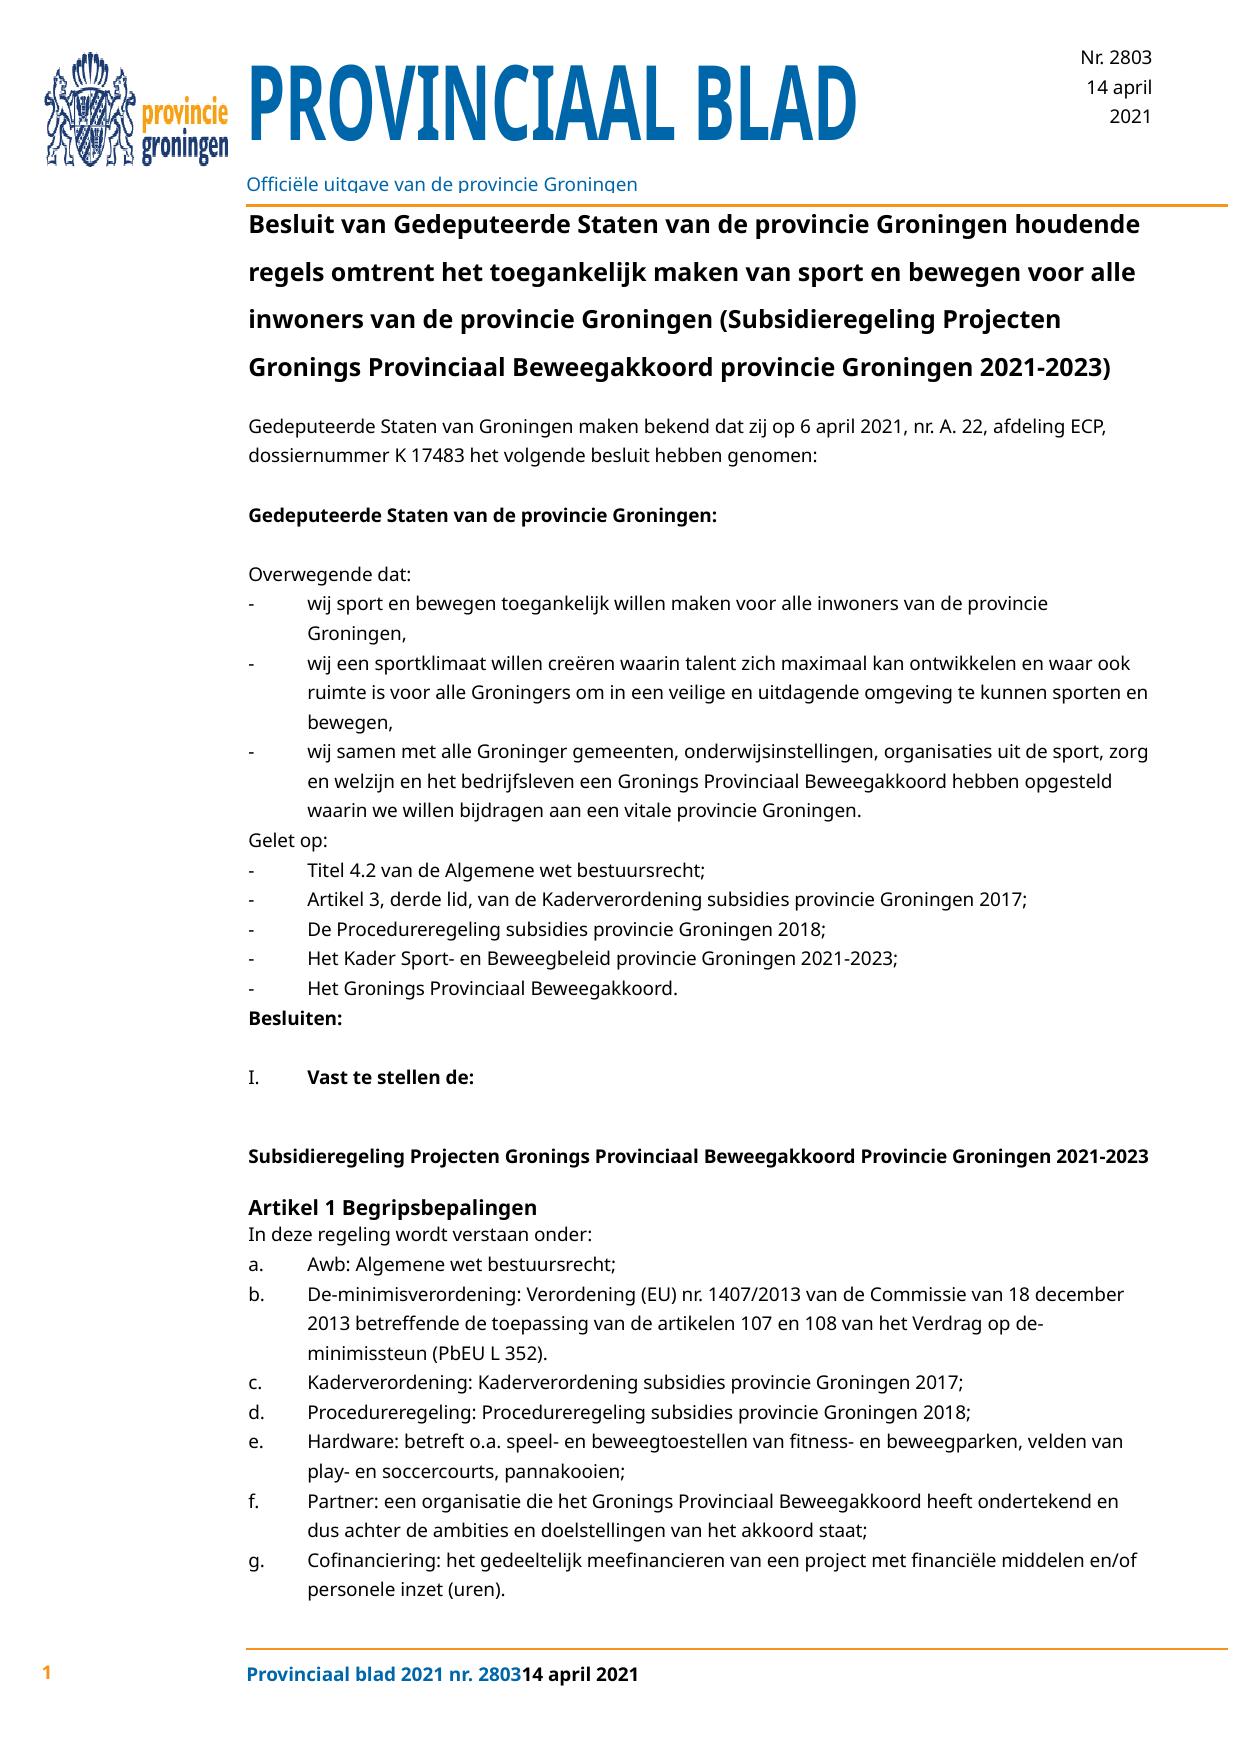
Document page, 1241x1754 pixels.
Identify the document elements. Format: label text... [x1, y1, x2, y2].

list De-minimisverordening: Verordening (EU) nr. 1407/2013 van de Commissie van 18 december 2013 betreffende de toepassing van de artikelen 107 en 108 van het Verdrag op de-minimissteun (PbEU L 352). [248, 1281, 1152, 1366]
text Artikel 1 Begripsbepalingen [248, 1193, 1152, 1222]
list Awb: Algemene wet bestuursrecht; [248, 1251, 1152, 1277]
text Overwegende dat: [248, 561, 1152, 587]
text In deze regeling wordt verstaan onder: [248, 1222, 1152, 1247]
list Artikel 3, derde lid, van de Kaderverordening subsidies provincie Groningen 2017; [248, 886, 1152, 912]
text Subsidieregeling Projecten Gronings Provinciaal Beweegakkoord Provincie Groningen 2021-2023 [248, 1143, 1152, 1168]
list Procedureregeling: Procedureregeling subsidies provincie Groningen 2018; [248, 1399, 1152, 1425]
list Vast te stellen de: [248, 1064, 1152, 1090]
list De Procedureregeling subsidies provincie Groningen 2018; [248, 916, 1152, 942]
picture [41, 47, 231, 172]
text Besluit van Gedeputeerde Staten van de provincie Groningen houdende regels omtrent het toegankelijk maken van sport en bewegen voor alle inwoners van de provincie Groningen (Subsidieregeling Projecten Gronings Provinciaal Beweegakkoord provincie Groningen 2021-2023) [248, 207, 1152, 384]
text Gelet op: [248, 827, 1152, 853]
list Het Gronings Provinciaal Beweegakkoord. [248, 975, 1152, 1001]
list wij sport en bewegen toegankelijk willen maken voor alle inwoners van de provincie Groningen, [248, 591, 1152, 646]
text Gedeputeerde Staten van de provincie Groningen: [248, 502, 1152, 528]
list Kaderverordening: Kaderverordening subsidies provincie Groningen 2017; [248, 1369, 1152, 1395]
list Het Kader Sport- en Beweegbeleid provincie Groningen 2021-2023; [248, 946, 1152, 971]
list wij samen met alle Groninger gemeenten, onderwijsinstellingen, organisaties uit de sport, zorg en welzijn en het bedrijfsleven een Gronings Provinciaal Beweegakkoord hebben opgesteld waarin we willen bijdragen aan een vitale provincie Groningen. [248, 738, 1152, 823]
list Cofinanciering: het gedeeltelijk meefinancieren van een project met financiële middelen en/of personele inzet (uren). [248, 1547, 1152, 1602]
text Besluiten: [248, 1005, 1152, 1031]
list Titel 4.2 van de Algemene wet bestuursrecht; [248, 857, 1152, 883]
text Gedeputeerde Staten van Groningen maken bekend dat zij op 6 april 2021, nr. A. 22, afdeling ECP, dossiernummer K 17483 het volgende besluit hebben genomen: [248, 413, 1152, 468]
list wij een sportklimaat willen creëren waarin talent zich maximaal kan ontwikkelen en waar ook ruimte is voor alle Groningers om in een veilige en uitdagende omgeving te kunnen sporten en bewegen, [248, 650, 1152, 735]
list Partner: een organisatie die het Gronings Provinciaal Beweegakkoord heeft ondertekend en dus achter de ambities en doelstellingen van het akkoord staat; [248, 1488, 1152, 1543]
list Hardware: betreft o.a. speel- en beweegtoestellen van fitness- en beweegparken, velden van play- en soccercourts, pannakooien; [248, 1429, 1152, 1484]
